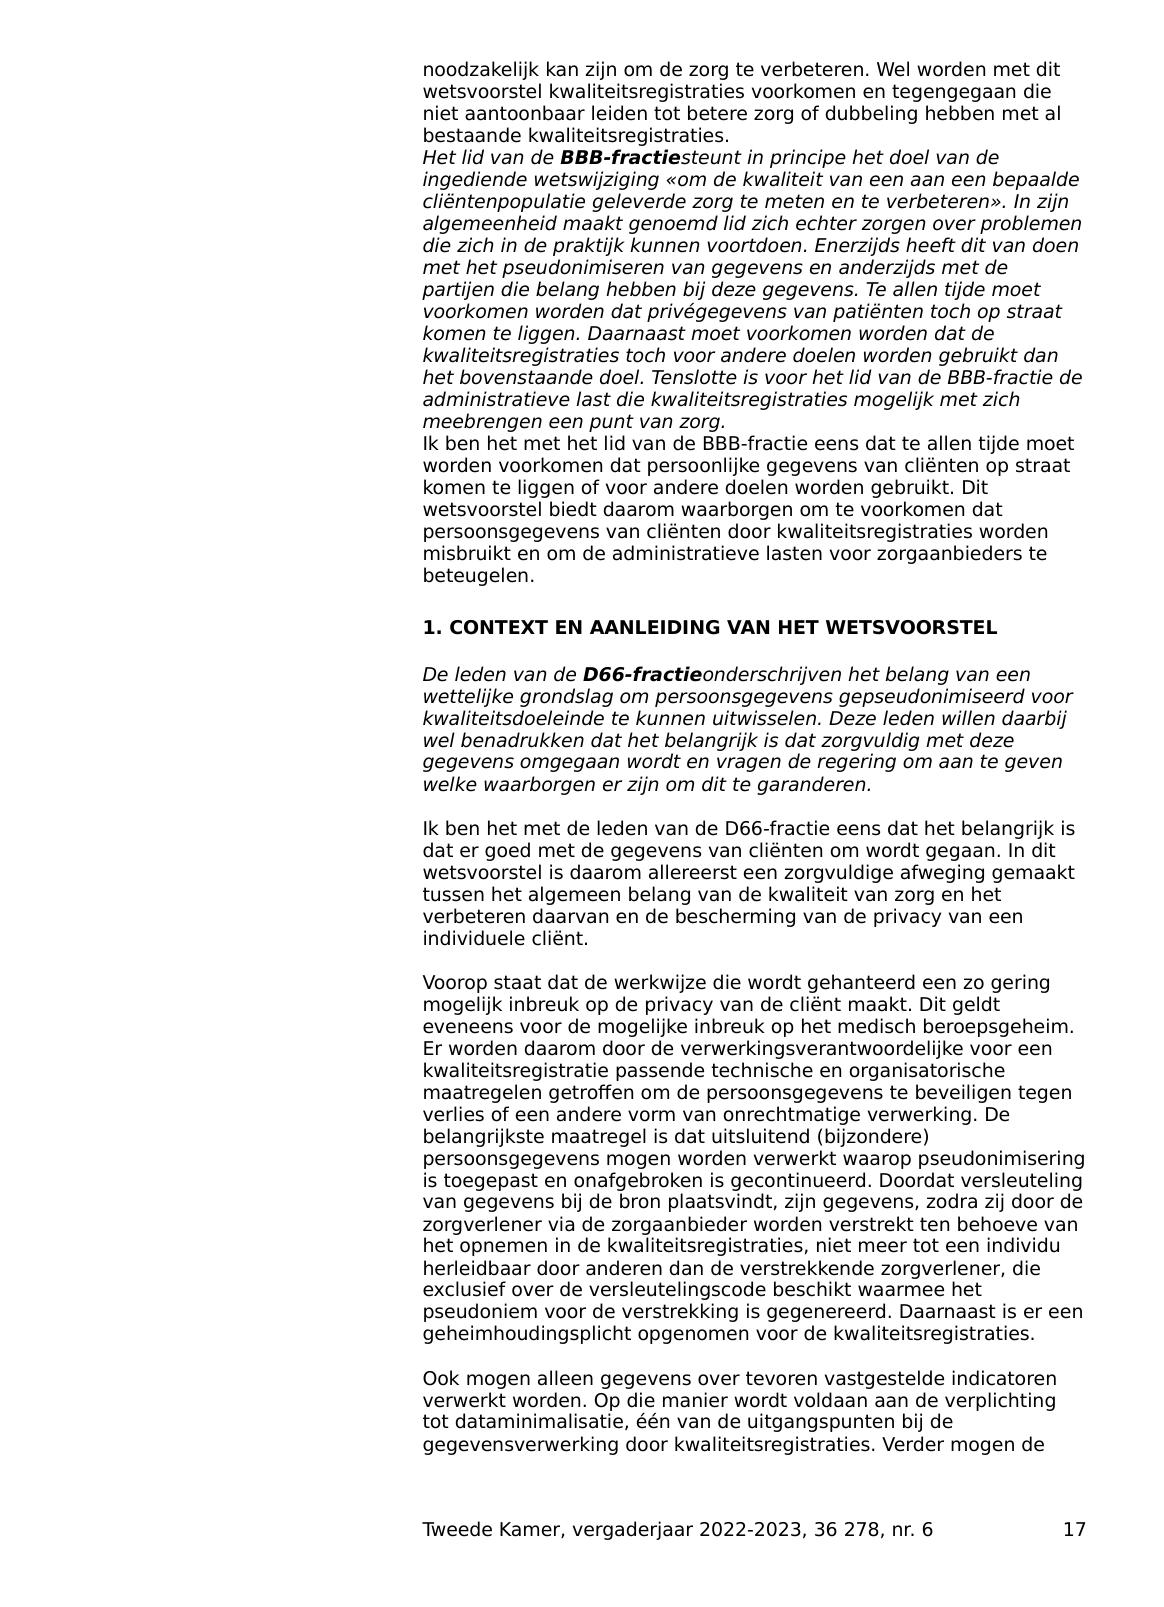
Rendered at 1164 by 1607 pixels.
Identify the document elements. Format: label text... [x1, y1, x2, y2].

text Voorop staat dat de werkwijze die wordt gehanteerd een zo gering mogelijk inbreuk op de privacy van de cliënt maakt. Dit geldt eveneens voor de mogelijke inbreuk op het medisch beroepsgeheim. Er worden daarom door de verwerkingsverantwoordelijke voor een kwaliteitsregistratie passende technische en organisatorische maatregelen getroffen om de persoonsgegevens te beveiligen tegen verlies of een andere vorm van onrechtmatige verwerking. De belangrijkste maatregel is dat uitsluitend (bijzondere) persoonsgegevens mogen worden verwerkt waarop pseudonimisering is toegepast en onafgebroken is gecontinueerd. Doordat versleuteling van gegevens bij de bron plaatsvindt, zijn gegevens, zodra zij door de zorgverlener via de zorgaanbieder worden verstrekt ten behoeve van het opnemen in de kwaliteitsregistraties, niet meer tot een individu herleidbaar door anderen dan de verstrekkende zorgverlener, die exclusief over de versleutelingscode beschikt waarmee het pseudoniem voor de verstrekking is gegenereerd. Daarnaast is er een geheimhoudingsplicht opgenomen voor de kwaliteitsregistraties. [422, 972, 1087, 1345]
text noodzakelijk kan zijn om de zorg te verbeteren. Wel worden met dit wetsvoorstel kwaliteitsregistraties voorkomen en tegengegaan die niet aantoonbaar leiden tot betere zorg of dubbeling hebben met al bestaande kwaliteitsregistraties. [422, 59, 1087, 147]
text Ik ben het met het lid van de BBB-fractie eens dat te allen tijde moet worden voorkomen dat persoonlijke gegevens van cliënten op straat komen te liggen of voor andere doelen worden gebruikt. Dit wetsvoorstel biedt daarom waarborgen om te voorkomen dat persoonsgegevens van cliënten door kwaliteitsregistraties worden misbruikt en om de administratieve lasten voor zorgaanbieders te beteugelen. [422, 433, 1087, 587]
text Het lid van de BBB-fractiesteunt in principe het doel van de ingediende wetswijziging «om de kwaliteit van een aan een bepaalde cliëntenpopulatie geleverde zorg te meten en te verbeteren». In zijn algemeenheid maakt genoemd lid zich echter zorgen over problemen die zich in de praktijk kunnen voortdoen. Enerzijds heeft dit van doen met het pseudonimiseren van gegevens en anderzijds met de partijen die belang hebben bij deze gegevens. Te allen tijde moet voorkomen worden dat privégegevens van patiënten toch op straat komen te liggen. Daarnaast moet voorkomen worden dat de kwaliteitsregistraties toch voor andere doelen worden gebruikt dan het bovenstaande doel. Tenslotte is voor het lid van de BBB-fractie de administratieve last die kwaliteitsregistraties mogelijk met zich meebrengen een punt van zorg. [422, 147, 1087, 433]
text Ook mogen alleen gegevens over tevoren vastgestelde indicatoren verwerkt worden. Op die manier wordt voldaan aan de verplichting tot dataminimalisatie, één van de uitgangspunten bij de gegevensverwerking door kwaliteitsregistraties. Verder mogen de [422, 1367, 1087, 1455]
text De leden van de D66-fractieonderschrijven het belang van een wettelijke grondslag om persoonsgegevens gepseudonimiseerd voor kwaliteitsdoeleinde te kunnen uitwisselen. Deze leden willen daarbij wel benadrukken dat het belangrijk is dat zorgvuldig met deze gegevens omgegaan wordt en vragen de regering om aan te geven welke waarborgen er zijn om dit te garanderen. [422, 663, 1087, 795]
text Ik ben het met de leden van de D66-fractie eens dat het belangrijk is dat er goed met de gegevens van cliënten om wordt gegaan. In dit wetsvoorstel is daarom allereerst een zorgvuldige afweging gemaakt tussen het algemeen belang van de kwaliteit van zorg en het verbeteren daarvan en de bescherming van de privacy van een individuele cliënt. [422, 818, 1087, 949]
subtitle 1. CONTEXT EN AANLEIDING VAN HET WETSVOORSTEL [422, 617, 1087, 638]
